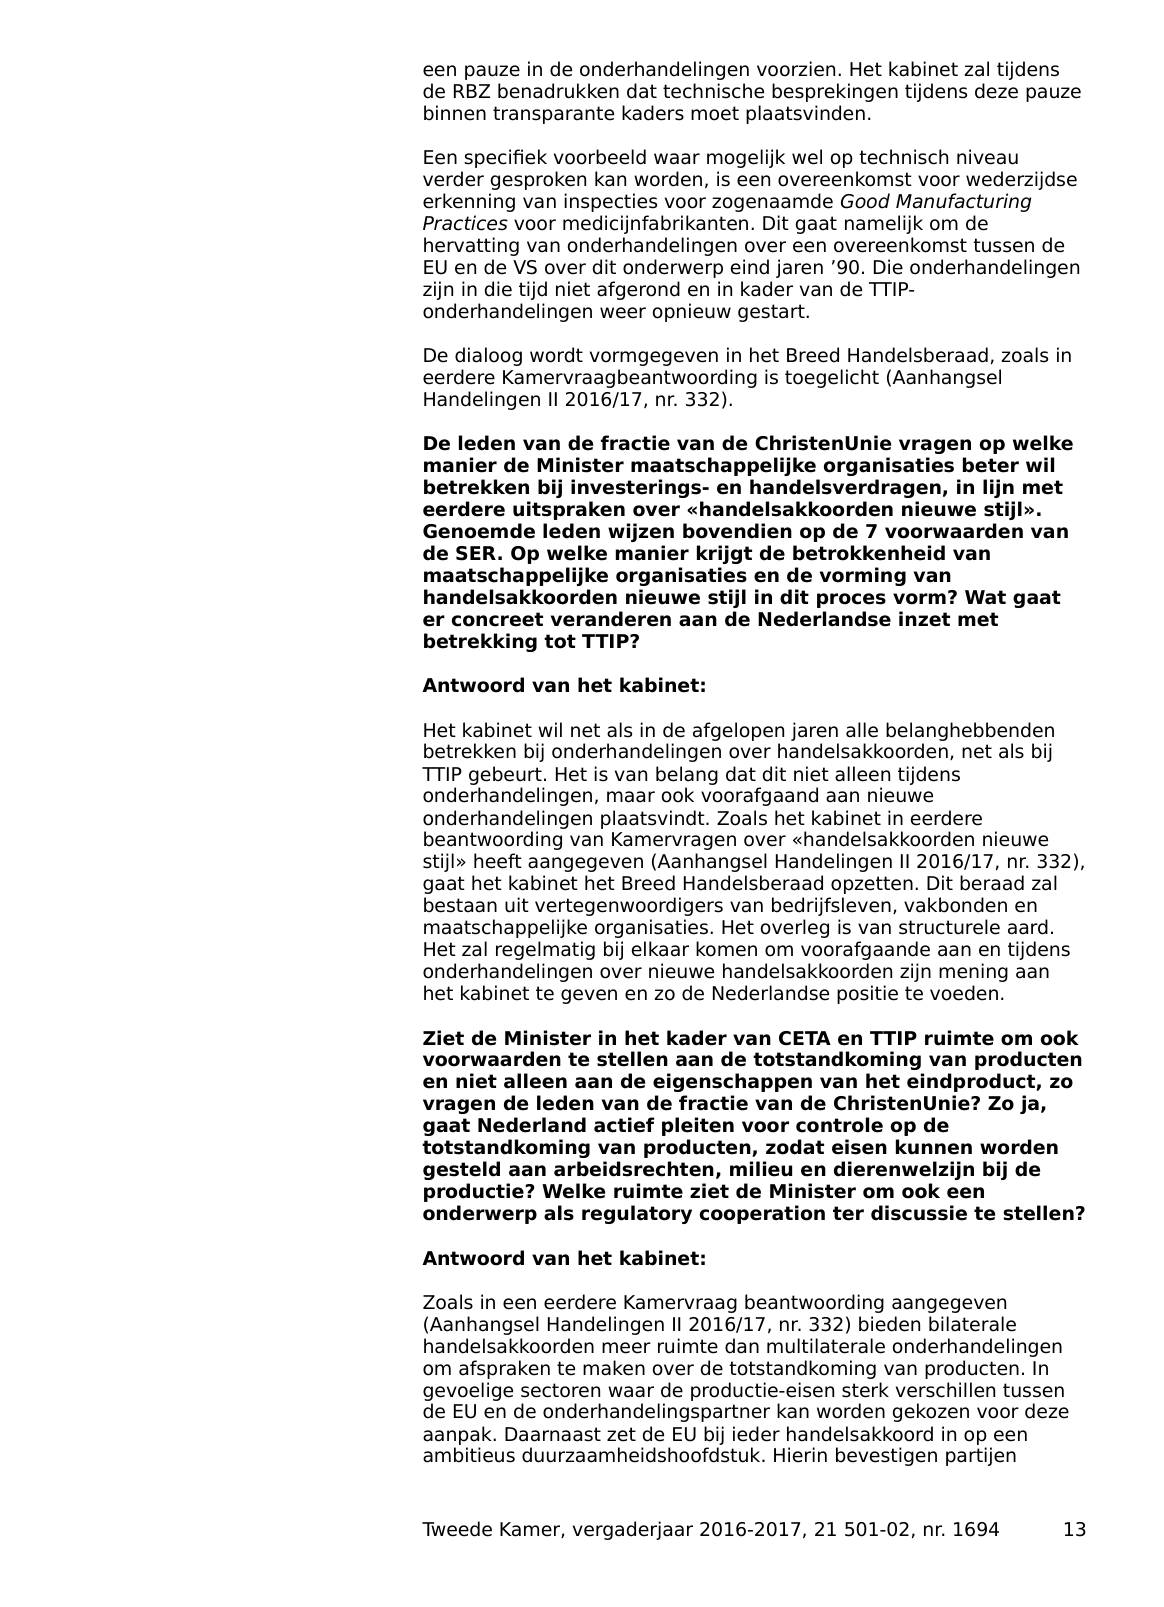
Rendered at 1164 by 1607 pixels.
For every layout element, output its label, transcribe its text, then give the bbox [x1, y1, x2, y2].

text Een specifiek voorbeeld waar mogelijk wel op technisch niveau verder gesproken kan worden, is een overeenkomst voor wederzijdse erkenning van inspecties voor zogenaamde Good Manufacturing Practices voor medicijnfabrikanten. Dit gaat namelijk om de hervatting van onderhandelingen over een overeenkomst tussen de EU en de VS over dit onderwerp eind jaren ’90. Die onderhandelingen zijn in die tijd niet afgerond en in kader van de TTIP-onderhandelingen weer opnieuw gestart. [422, 147, 1087, 323]
text Ziet de Minister in het kader van CETA en TTIP ruimte om ook voorwaarden te stellen aan de totstandkoming van producten en niet alleen aan de eigenschappen van het eindproduct, zo vragen de leden van de fractie van de ChristenUnie? Zo ja, gaat Nederland actief pleiten voor controle op de totstandkoming van producten, zodat eisen kunnen worden gesteld aan arbeidsrechten, milieu en dierenwelzijn bij de productie? Welke ruimte ziet de Minister om ook een onderwerp als regulatory cooperation ter discussie te stellen? [422, 1027, 1087, 1225]
text De dialoog wordt vormgegeven in het Breed Handelsberaad, zoals in eerdere Kamervraagbeantwoording is toegelicht (Aanhangsel Handelingen II 2016/17, nr. 332). [422, 345, 1087, 411]
text De leden van de fractie van de ChristenUnie vragen op welke manier de Minister maatschappelijke organisaties beter wil betrekken bij investerings- en handelsverdragen, in lijn met eerdere uitspraken over «handelsakkoorden nieuwe stijl». Genoemde leden wijzen bovendien op de 7 voorwaarden van de SER. Op welke manier krijgt de betrokkenheid van maatschappelijke organisaties en de vorming van handelsakkoorden nieuwe stijl in dit proces vorm? Wat gaat er concreet veranderen aan de Nederlandse inzet met betrekking tot TTIP? [422, 433, 1087, 653]
subtitle Antwoord van het kabinet: [422, 1247, 1087, 1269]
text een pauze in de onderhandelingen voorzien. Het kabinet zal tijdens de RBZ benadrukken dat technische besprekingen tijdens deze pauze binnen transparante kaders moet plaatsvinden. [422, 59, 1087, 125]
subtitle Antwoord van het kabinet: [422, 675, 1087, 697]
text Het kabinet wil net als in de afgelopen jaren alle belanghebbenden betrekken bij onderhandelingen over handelsakkoorden, net als bij TTIP gebeurt. Het is van belang dat dit niet alleen tijdens onderhandelingen, maar ook voorafgaand aan nieuwe onderhandelingen plaatsvindt. Zoals het kabinet in eerdere beantwoording van Kamervragen over «handelsakkoorden nieuwe stijl» heeft aangegeven (Aanhangsel Handelingen II 2016/17, nr. 332), gaat het kabinet het Breed Handelsberaad opzetten. Dit beraad zal bestaan uit vertegenwoordigers van bedrijfsleven, vakbonden en maatschappelijke organisaties. Het overleg is van structurele aard. Het zal regelmatig bij elkaar komen om voorafgaande aan en tijdens onderhandelingen over nieuwe handelsakkoorden zijn mening aan het kabinet te geven en zo de Nederlandse positie te voeden. [422, 719, 1087, 1005]
text Zoals in een eerdere Kamervraag beantwoording aangegeven (Aanhangsel Handelingen II 2016/17, nr. 332) bieden bilaterale handelsakkoorden meer ruimte dan multilaterale onderhandelingen om afspraken te maken over de totstandkoming van producten. In gevoelige sectoren waar de productie-eisen sterk verschillen tussen de EU en de onderhandelingspartner kan worden gekozen voor deze aanpak. Daarnaast zet de EU bij ieder handelsakkoord in op een ambitieus duurzaamheidshoofdstuk. Hierin bevestigen partijen [422, 1292, 1087, 1467]
